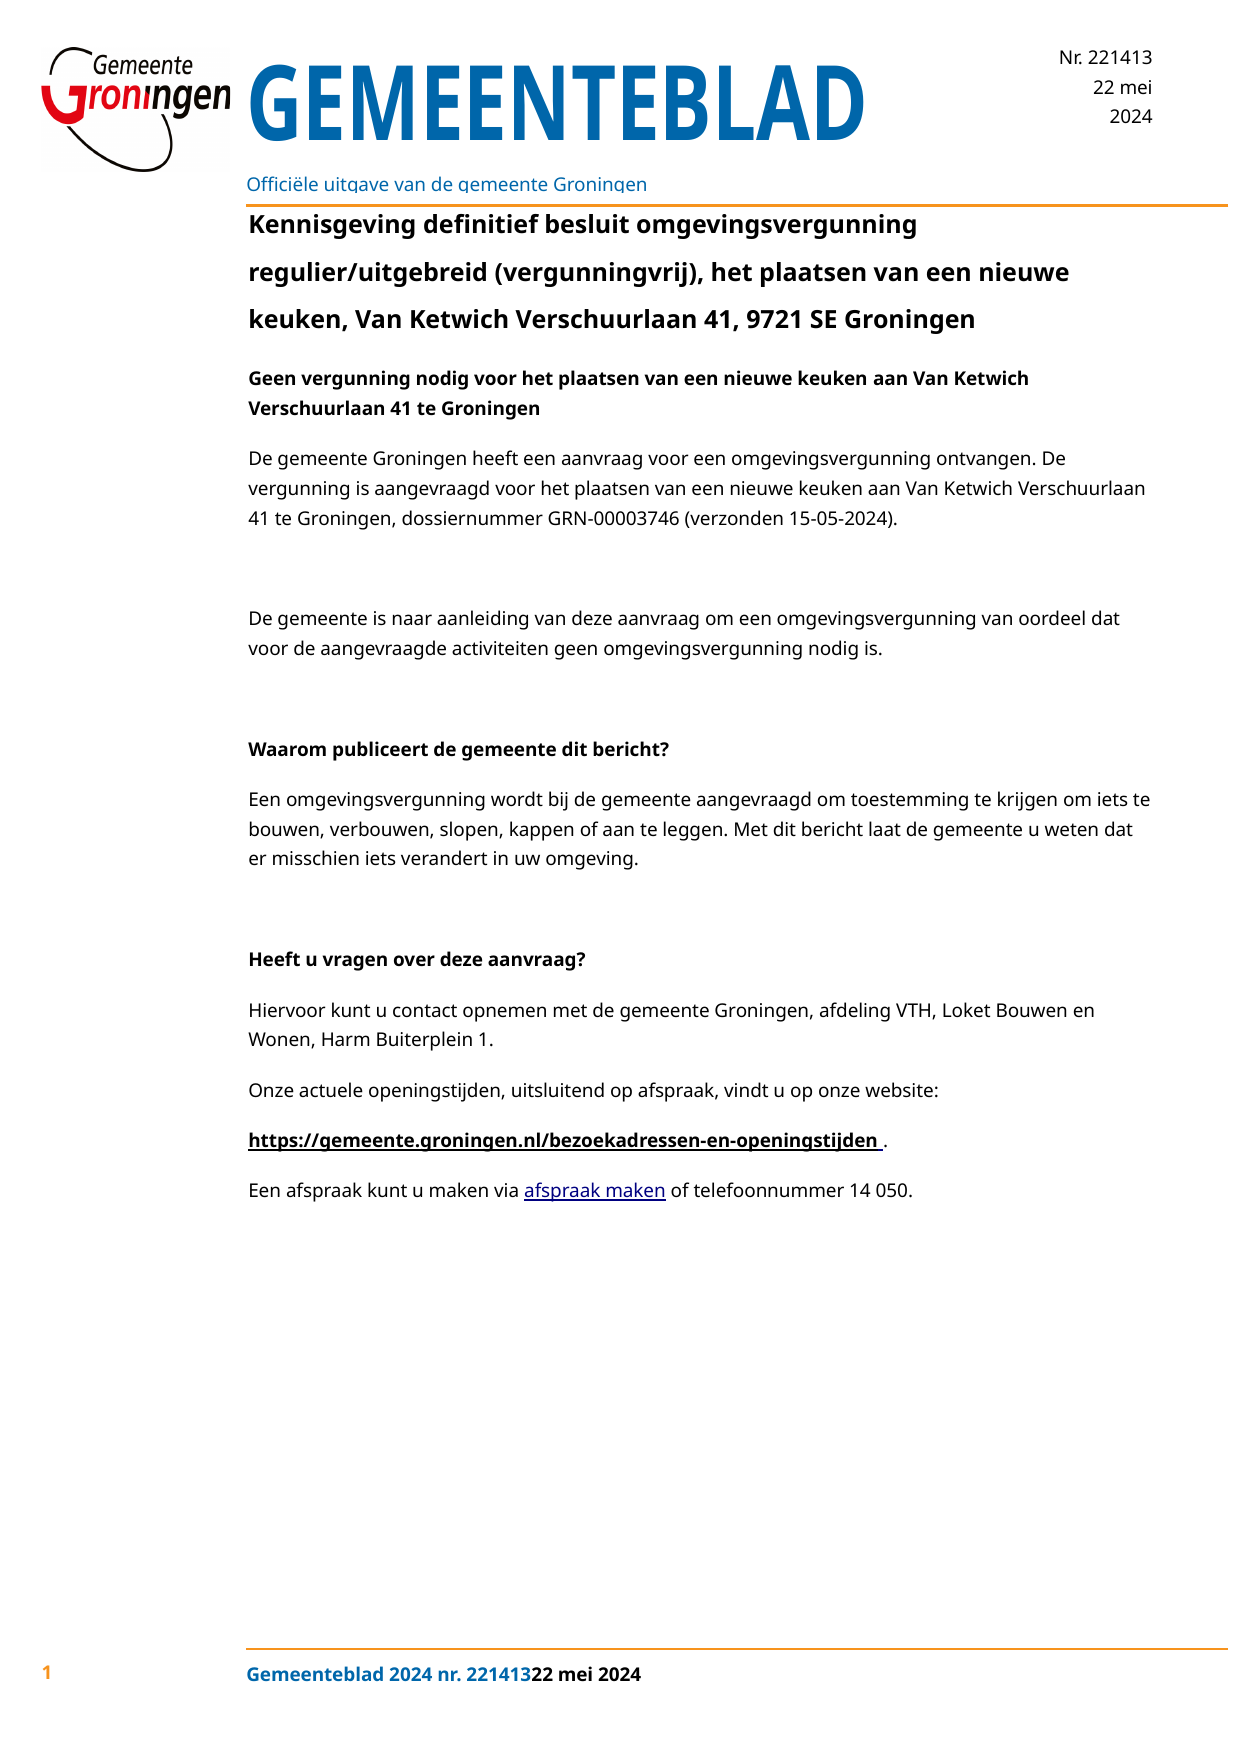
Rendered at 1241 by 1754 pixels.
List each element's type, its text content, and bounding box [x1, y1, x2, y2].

text https://gemeente.groningen.nl/bezoekadressen-en-openingstijden . [248, 1127, 1152, 1153]
text De gemeente Groningen heeft een aanvraag voor een omgevingsvergunning ontvangen. De vergunning is aangevraagd voor het plaatsen van een nieuwe keuken aan Van Ketwich Verschuurlaan 41 te Groningen, dossiernummer GRN-00003746 (verzonden 15-05-2024). [248, 446, 1152, 530]
text Heeft u vragen over deze aanvraag? [248, 946, 1152, 972]
text Hiervoor kunt u contact opnemen met de gemeente Groningen, afdeling VTH, Loket Bouwen en Wonen, Harm Buiterplein 1. [248, 997, 1152, 1052]
text De gemeente is naar aanleiding van deze aanvraag om een omgevingsvergunning van oordeel dat voor de aangevraagde activiteiten geen omgevingsvergunning nodig is. [248, 606, 1152, 661]
text Onze actuele openingstijden, uitsluitend op afspraak, vindt u op onze website: [248, 1077, 1152, 1102]
text Kennisgeving definitief besluit omgevingsvergunning regulier/uitgebreid (vergunningvrij), het plaatsen van een nieuwe keuken, Van Ketwich Verschuurlaan 41, 9721 SE Groningen [248, 207, 1152, 336]
text Een afspraak kunt u maken via afspraak maken of telefoonnummer 14 050. [248, 1178, 1152, 1203]
text Geen vergunning nodig voor het plaatsen van een nieuwe keuken aan Van Ketwich Verschuurlaan 41 te Groningen [248, 366, 1152, 421]
text Waarom publiceert de gemeente dit bericht? [248, 736, 1152, 762]
picture [41, 47, 231, 172]
text Een omgevingsvergunning wordt bij de gemeente aangevraagd om toestemming te krijgen om iets te bouwen, verbouwen, slopen, kappen of aan te leggen. Met dit bericht laat de gemeente u weten dat er misschien iets verandert in uw omgeving. [248, 786, 1152, 871]
